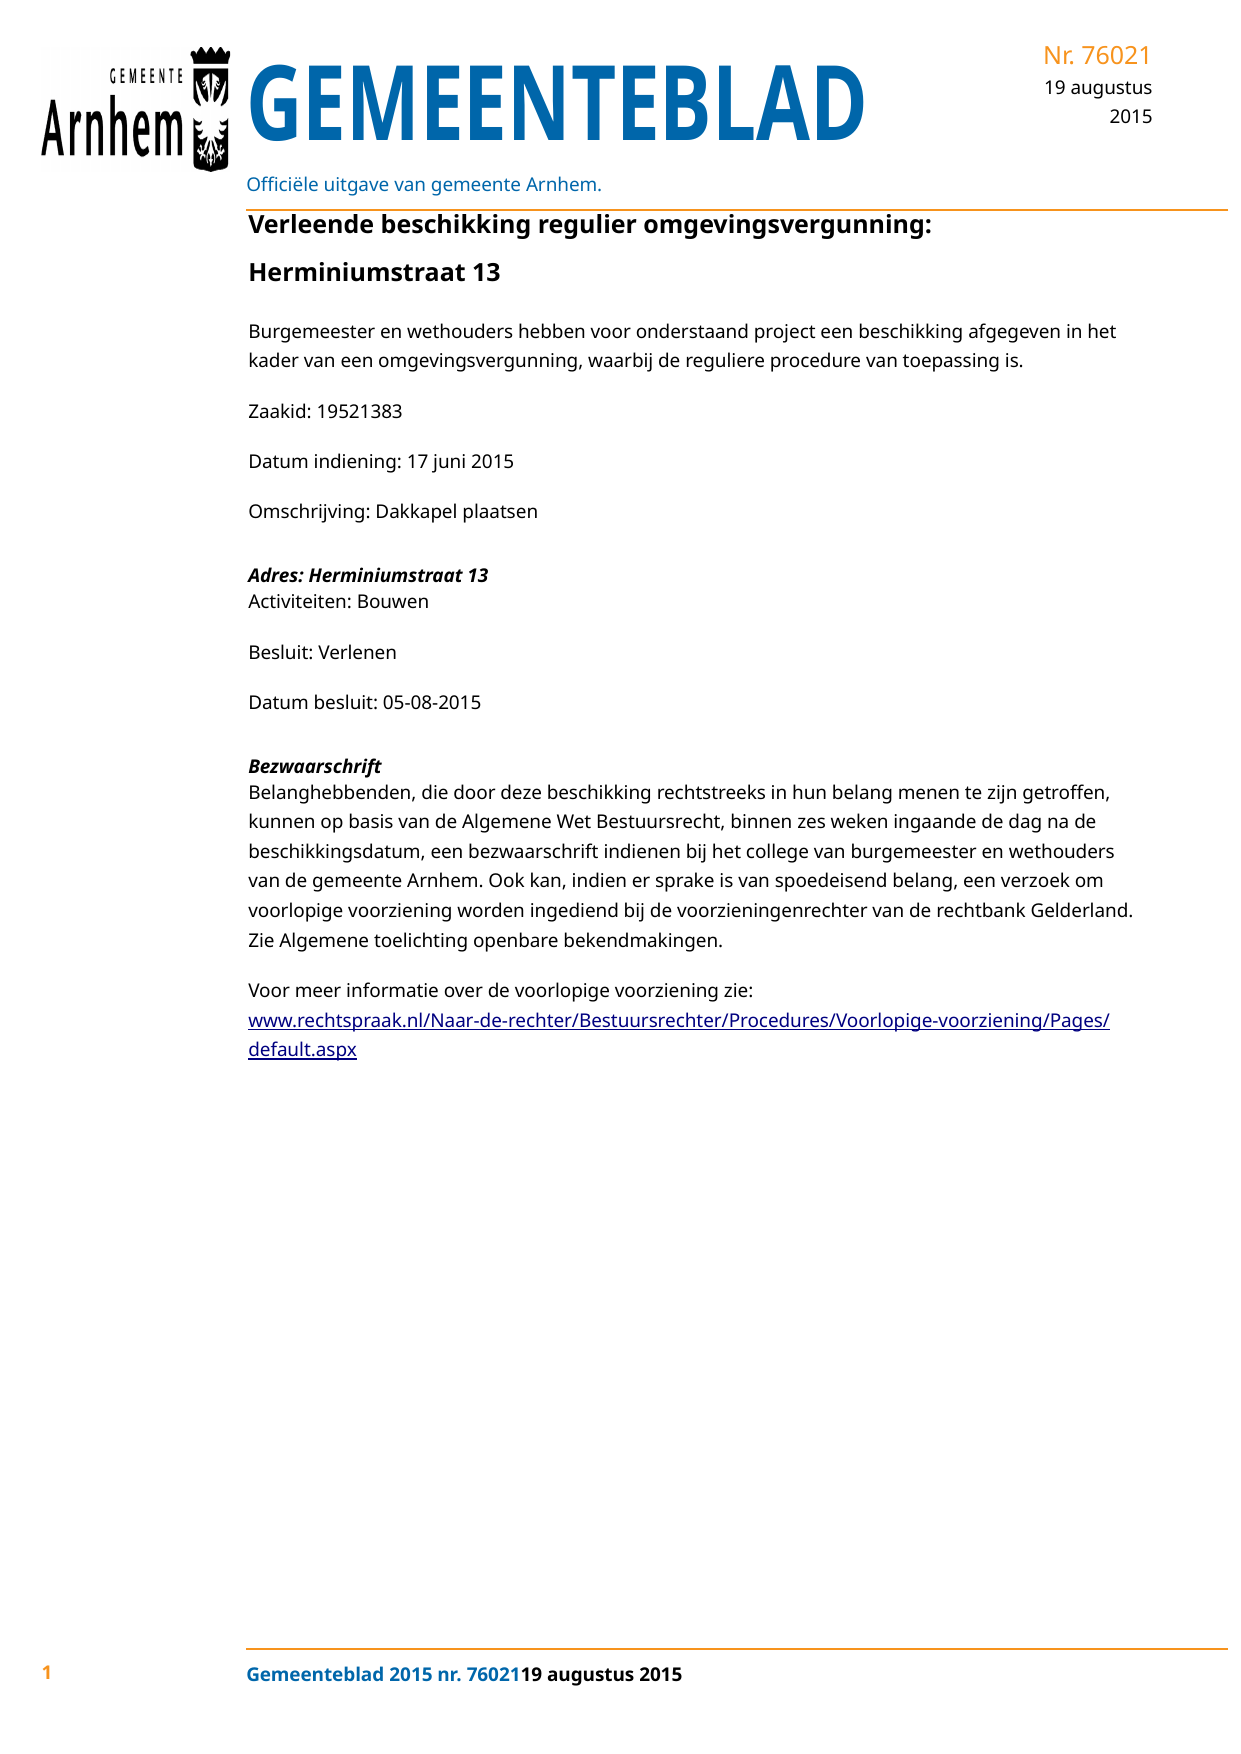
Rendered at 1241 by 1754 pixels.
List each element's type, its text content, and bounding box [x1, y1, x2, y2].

picture [41, 47, 231, 172]
text Besluit: Verlenen [248, 639, 1152, 664]
text Belanghebbenden, die door deze beschikking rechtstreeks in hun belang menen te zijn getroffen, kunnen op basis van de Algemene Wet Bestuursrecht, binnen zes weken ingaande de dag na de beschikkingsdatum, een bezwaarschrift indienen bij het college van burgemeester en wethouders van de gemeente Arnhem. Ook kan, indien er sprake is van spoedeisend belang, een verzoek om voorlopige voorziening worden ingediend bij de voorzieningenrechter van de rechtbank Gelderland. Zie Algemene toelichting openbare bekendmakingen. [248, 779, 1152, 953]
text Voor meer informatie over de voorlopige voorziening zie: www.rechtspraak.nl/Naar-de-rechter/Bestuursrechter/Procedures/Voorlopige-voorziening/Pages/default.aspx [248, 977, 1152, 1062]
text Datum besluit: 05-08-2015 [248, 689, 1152, 715]
text Bezwaarschrift [248, 753, 1152, 779]
text Verleende beschikking regulier omgevingsvergunning: Herminiumstraat 13 [248, 211, 1152, 288]
text Omschrijving: Dakkapel plaatsen [248, 499, 1152, 524]
text Adres: Herminiumstraat 13 [248, 563, 1152, 588]
text Activiteiten: Bouwen [248, 588, 1152, 614]
text Datum indiening: 17 juni 2015 [248, 448, 1152, 474]
text Zaakid: 19521383 [248, 398, 1152, 424]
text Burgemeester en wethouders hebben voor onderstaand project een beschikking afgegeven in het kader van een omgevingsvergunning, waarbij de reguliere procedure van toepassing is. [248, 318, 1152, 373]
